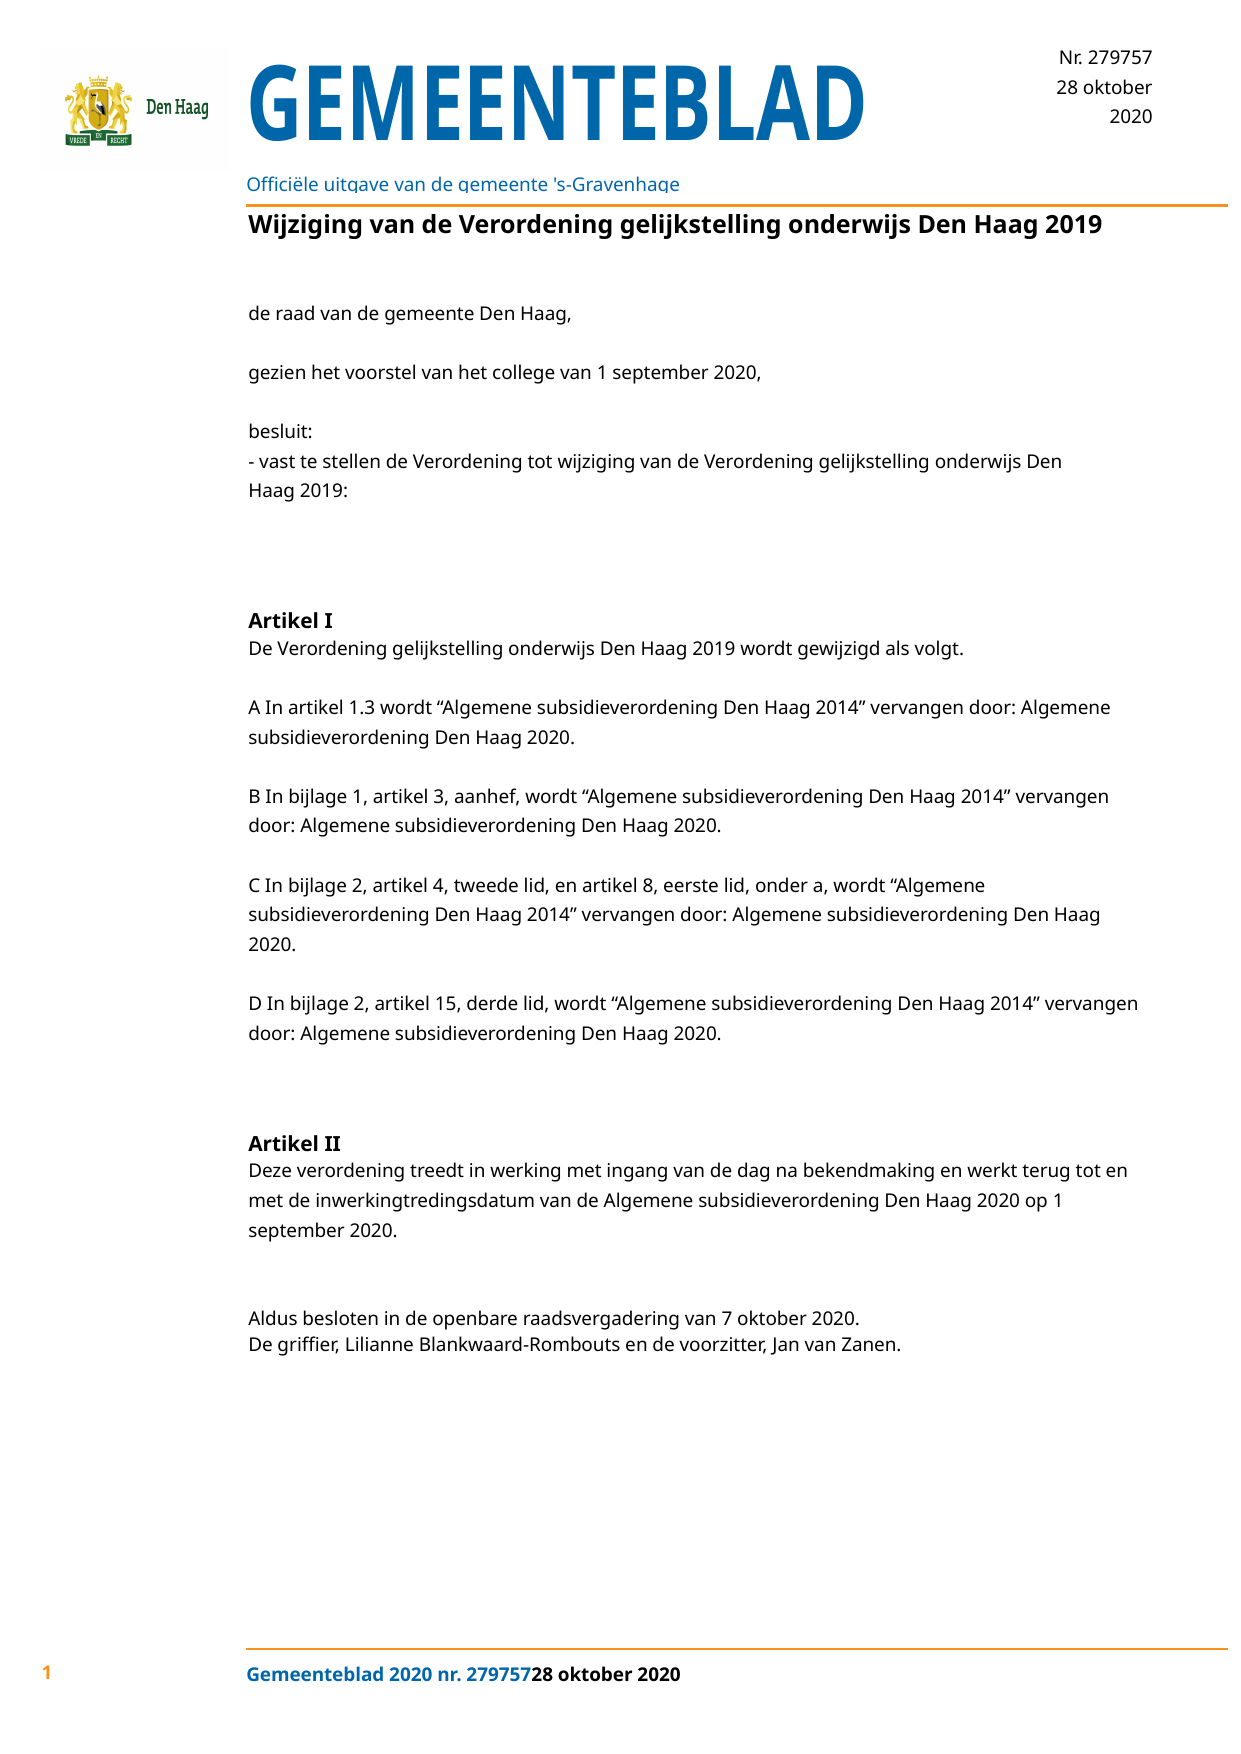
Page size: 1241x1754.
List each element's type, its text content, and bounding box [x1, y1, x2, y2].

picture [41, 47, 231, 172]
text A In artikel 1.3 wordt “Algemene subsidieverordening Den Haag 2014” vervangen door: Algemene subsidieverordening Den Haag 2020. [248, 694, 1152, 749]
text Aldus besloten in de openbare raadsvergadering van 7 oktober 2020. [248, 1306, 1152, 1331]
text Haag 2019: [248, 477, 1152, 503]
text gezien het voorstel van het college van 1 september 2020, [248, 359, 1152, 385]
text De Verordening gelijkstelling onderwijs Den Haag 2019 wordt gewijzigd als volgt. [248, 635, 1152, 661]
text - vast te stellen de Verordening tot wijziging van de Verordening gelijkstelling onderwijs Den [248, 448, 1152, 473]
text besluit: [248, 418, 1152, 444]
text Artikel I [248, 607, 1152, 635]
text B In bijlage 1, artikel 3, aanhef, wordt “Algemene subsidieverordening Den Haag 2014” vervangen door: Algemene subsidieverordening Den Haag 2020. [248, 783, 1152, 838]
text Wijziging van de Verordening gelijkstelling onderwijs Den Haag 2019 [248, 207, 1152, 241]
text de raad van de gemeente Den Haag, [248, 300, 1152, 326]
text Artikel II [248, 1129, 1152, 1158]
text Deze verordening treedt in werking met ingang van de dag na bekendmaking en werkt terug tot en met de inwerkingtredingsdatum van de Algemene subsidieverordening Den Haag 2020 op 1 september 2020. [248, 1158, 1152, 1243]
text C In bijlage 2, artikel 4, tweede lid, en artikel 8, eerste lid, onder a, wordt “Algemene subsidieverordening Den Haag 2014” vervangen door: Algemene subsidieverordening Den Haag 2020. [248, 872, 1152, 957]
text De griffier, Lilianne Blankwaard-Rombouts en de voorzitter, Jan van Zanen. [248, 1331, 1152, 1357]
text D In bijlage 2, artikel 15, derde lid, wordt “Algemene subsidieverordening Den Haag 2014” vervangen door: Algemene subsidieverordening Den Haag 2020. [248, 990, 1152, 1045]
